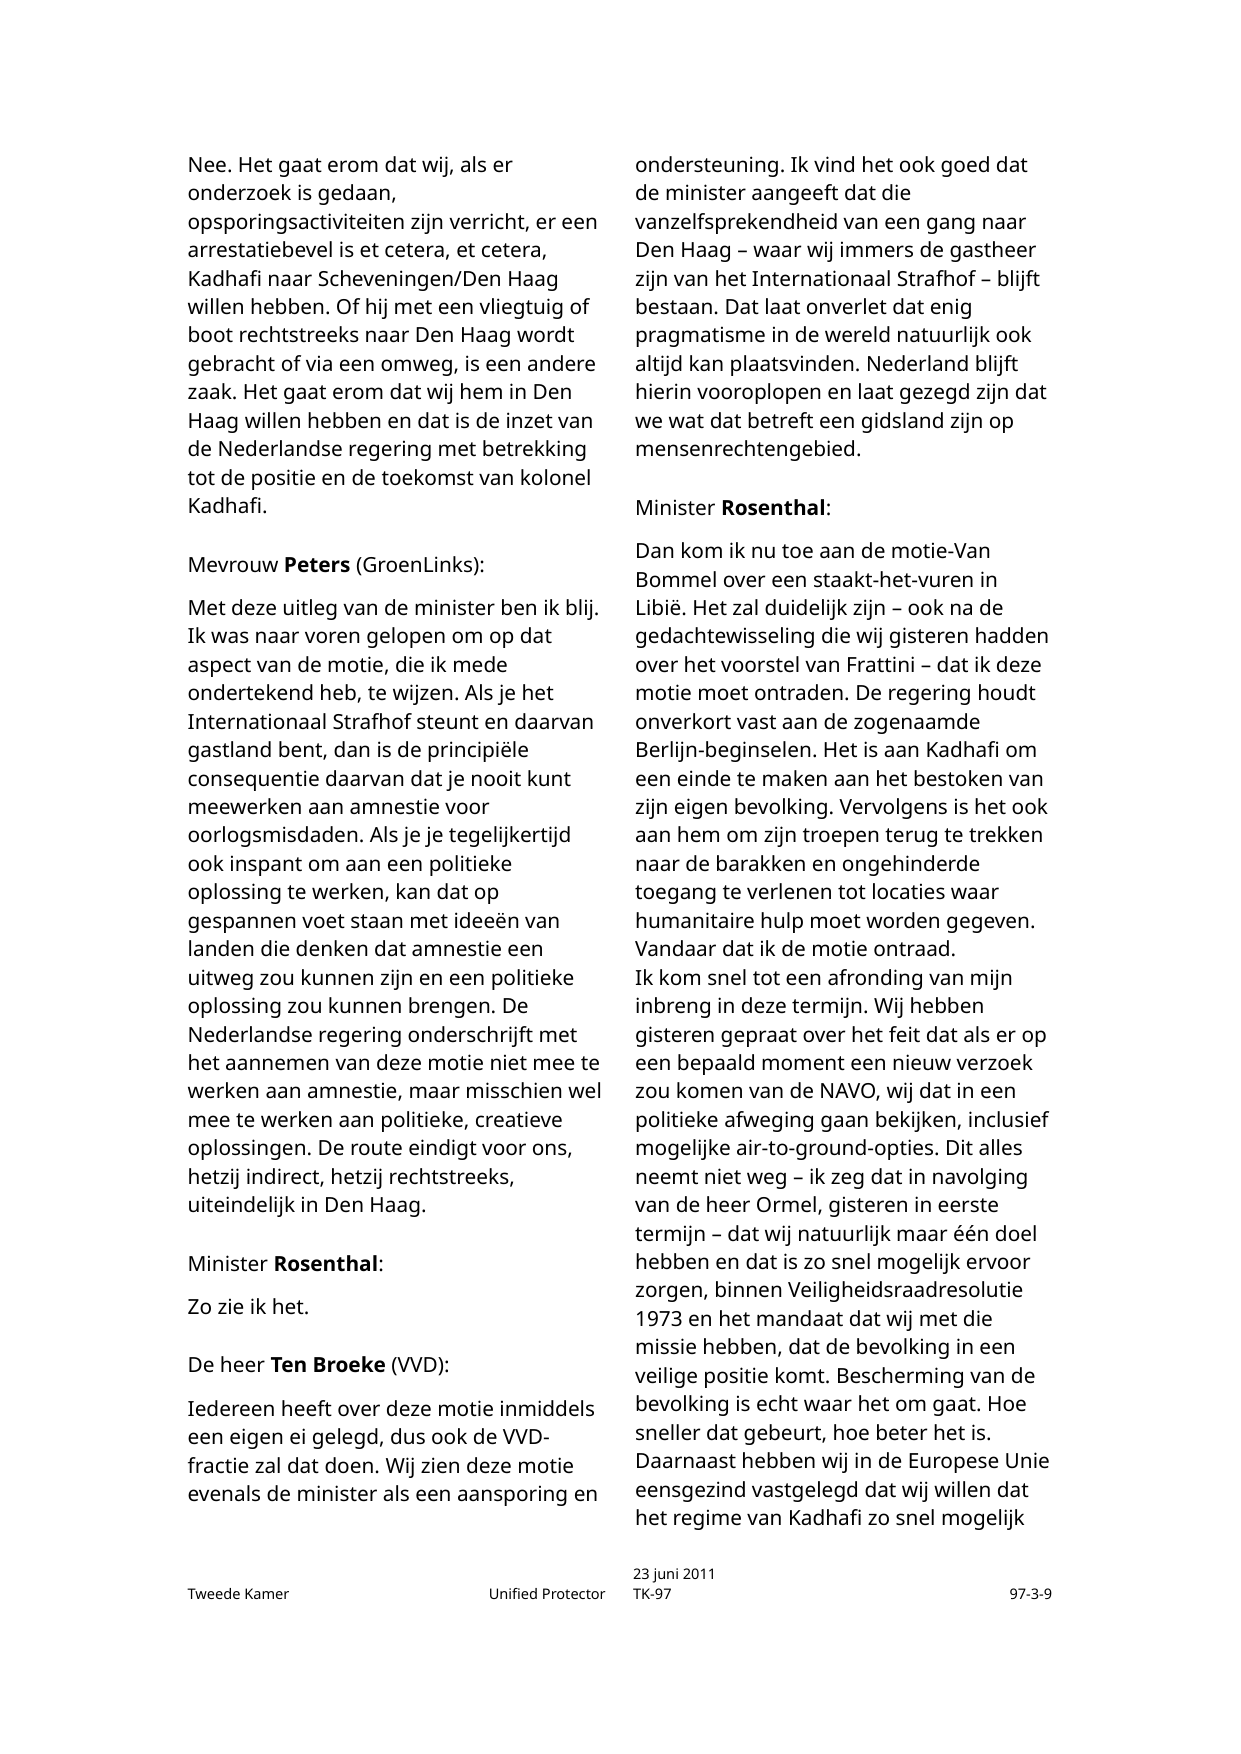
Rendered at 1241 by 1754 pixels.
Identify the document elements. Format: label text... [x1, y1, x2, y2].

text Ik kom snel tot een afronding van mijn inbreng in deze termijn. Wij hebben gisteren gepraat over het feit dat als er op een bepaald moment een nieuw verzoek zou komen van de NAVO, wij dat in een politieke afweging gaan bekijken, inclusief mogelijke air-to-ground-opties. Dit alles neemt niet weg – ik zeg dat in navolging van de heer Ormel, gisteren in eerste termijn – dat wij natuurlijk maar één doel hebben en dat is zo snel mogelijk ervoor zorgen, binnen Veiligheidsraadresolutie 1973 en het mandaat dat wij met die missie hebben, dat de bevolking in een veilige positie komt. Bescherming van de bevolking is echt waar het om gaat. Hoe sneller dat gebeurt, hoe beter het is. Daarnaast hebben wij in de Europese Unie eensgezind vastgelegd dat wij willen dat het regime van Kadhafi zo snel mogelijk [635, 963, 1053, 1532]
text Zo zie ik het. [187, 1292, 605, 1321]
text De heer Ten Broeke (VVD): [187, 1351, 605, 1379]
text Met deze uitleg van de minister ben ik blij. Ik was naar voren gelopen om op dat aspect van de motie, die ik mede ondertekend heb, te wijzen. Als je het Internationaal Strafhof steunt en daarvan gastland bent, dan is de principiële consequentie daarvan dat je nooit kunt meewerken aan amnestie voor oorlogsmisdaden. Als je je tegelijkertijd ook inspant om aan een politieke oplossing te werken, kan dat op gespannen voet staan met ideeën van landen die denken dat amnestie een uitweg zou kunnen zijn en een politieke oplossing zou kunnen brengen. De Nederlandse regering onderschrijft met het aannemen van deze motie niet mee te werken aan amnestie, maar misschien wel mee te werken aan politieke, creatieve oplossingen. De route eindigt voor ons, hetzij indirect, hetzij rechtstreeks, uiteindelijk in Den Haag. [187, 593, 605, 1219]
text Nee. Het gaat erom dat wij, als er onderzoek is gedaan, opsporingsactiviteiten zijn verricht, er een arrestatiebevel is et cetera, et cetera, Kadhafi naar Scheveningen/Den Haag willen hebben. Of hij met een vliegtuig of boot rechtstreeks naar Den Haag wordt gebracht of via een omweg, is een andere zaak. Het gaat erom dat wij hem in Den Haag willen hebben en dat is de inzet van de Nederlandse regering met betrekking tot de positie en de toekomst van kolonel Kadhafi. [187, 150, 605, 520]
text ondersteuning. Ik vind het ook goed dat de minister aangeeft dat die vanzelfsprekendheid van een gang naar Den Haag – waar wij immers de gastheer zijn van het Internationaal Strafhof – blijft bestaan. Dat laat onverlet dat enig pragmatisme in de wereld natuurlijk ook altijd kan plaatsvinden. Nederland blijft hierin vooroplopen en laat gezegd zijn dat we wat dat betreft een gidsland zijn op mensenrechtengebied. [635, 150, 1053, 463]
text Minister Rosenthal: [635, 493, 1053, 521]
text Mevrouw Peters (GroenLinks): [187, 550, 605, 578]
text Iedereen heeft over deze motie inmiddels een eigen ei gelegd, dus ook de VVD-fractie zal dat doen. Wij zien deze motie evenals de minister als een aansporing en [187, 1394, 605, 1508]
text Dan kom ik nu toe aan de motie-Van Bommel over een staakt-het-vuren in Libië. Het zal duidelijk zijn – ook na de gedachtewisseling die wij gisteren hadden over het voorstel van Frattini – dat ik deze motie moet ontraden. De regering houdt onverkort vast aan de zogenaamde Berlijn-beginselen. Het is aan Kadhafi om een einde te maken aan het bestoken van zijn eigen bevolking. Vervolgens is het ook aan hem om zijn troepen terug te trekken naar de barakken en ongehinderde toegang te verlenen tot locaties waar humanitaire hulp moet worden gegeven. Vandaar dat ik de motie ontraad. [635, 536, 1053, 963]
text Minister Rosenthal: [187, 1249, 605, 1277]
